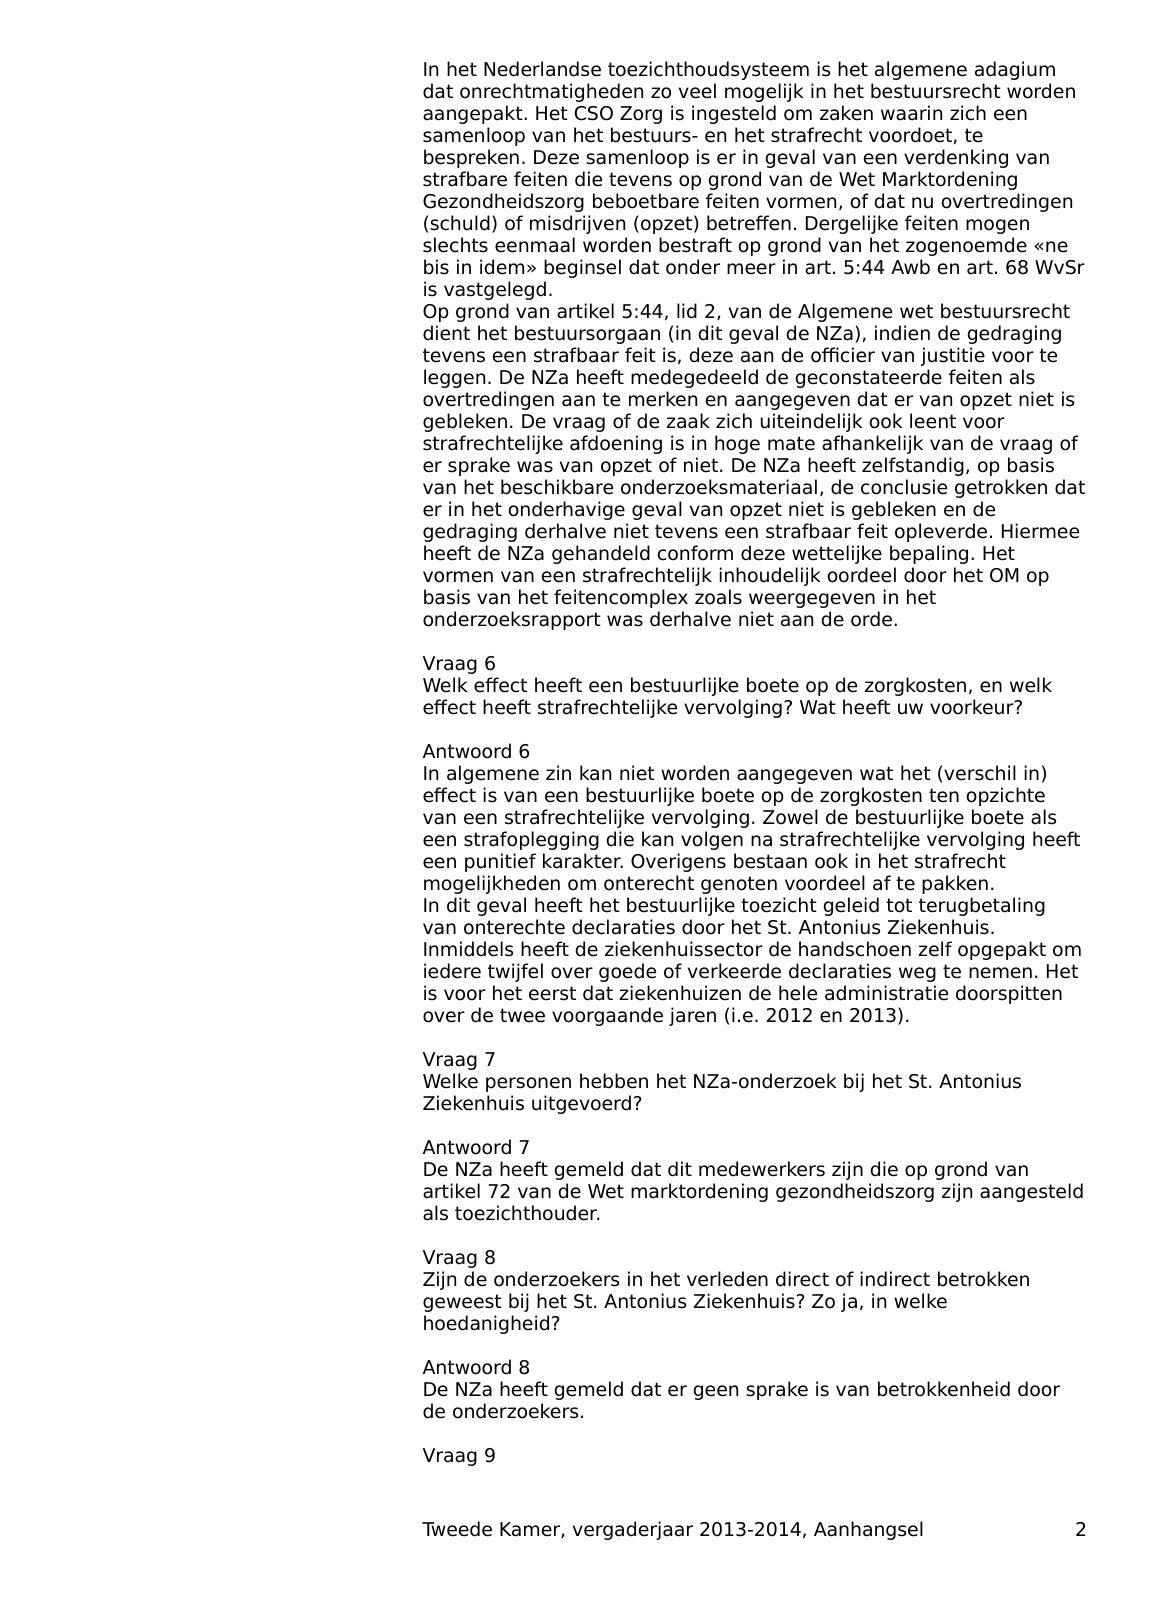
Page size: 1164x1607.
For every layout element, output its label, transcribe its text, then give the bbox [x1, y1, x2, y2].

text Vraag 6 [422, 653, 1087, 675]
text De NZa heeft gemeld dat dit medewerkers zijn die op grond van artikel 72 van de Wet marktordening gezondheidszorg zijn aangesteld als toezichthouder. [422, 1159, 1087, 1225]
text Op grond van artikel 5:44, lid 2, van de Algemene wet bestuursrecht dient het bestuursorgaan (in dit geval de NZa), indien de gedraging tevens een strafbaar feit is, deze aan de officier van justitie voor te leggen. De NZa heeft medegedeeld de geconstateerde feiten als overtredingen aan te merken en aangegeven dat er van opzet niet is gebleken. De vraag of de zaak zich uiteindelijk ook leent voor strafrechtelijke afdoening is in hoge mate afhankelijk van de vraag of er sprake was van opzet of niet. De NZa heeft zelfstandig, op basis van het beschikbare onderzoeksmateriaal, de conclusie getrokken dat er in het onderhavige geval van opzet niet is gebleken en de gedraging derhalve niet tevens een strafbaar feit opleverde. Hiermee heeft de NZa gehandeld conform deze wettelijke bepaling. Het vormen van een strafrechtelijk inhoudelijk oordeel door het OM op basis van het feitencomplex zoals weergegeven in het onderzoeksrapport was derhalve niet aan de orde. [422, 301, 1087, 631]
text Zijn de onderzoekers in het verleden direct of indirect betrokken geweest bij het St. Antonius Ziekenhuis? Zo ja, in welke hoedanigheid? [422, 1269, 1087, 1335]
text In het Nederlandse toezichthoudsysteem is het algemene adagium dat onrechtmatigheden zo veel mogelijk in het bestuursrecht worden aangepakt. Het CSO Zorg is ingesteld om zaken waarin zich een samenloop van het bestuurs- en het strafrecht voordoet, te bespreken. Deze samenloop is er in geval van een verdenking van strafbare feiten die tevens op grond van de Wet Marktordening Gezondheidszorg beboetbare feiten vormen, of dat nu overtredingen (schuld) of misdrijven (opzet) betreffen. Dergelijke feiten mogen slechts eenmaal worden bestraft op grond van het zogenoemde «ne bis in idem» beginsel dat onder meer in art. 5:44 Awb en art. 68 WvSr is vastgelegd. [422, 59, 1087, 301]
text Antwoord 7 [422, 1137, 1087, 1159]
text Welk effect heeft een bestuurlijke boete op de zorgkosten, en welk effect heeft strafrechtelijke vervolging? Wat heeft uw voorkeur? [422, 675, 1087, 719]
text Welke personen hebben het NZa-onderzoek bij het St. Antonius Ziekenhuis uitgevoerd? [422, 1071, 1087, 1115]
text Vraag 7 [422, 1049, 1087, 1071]
text De NZa heeft gemeld dat er geen sprake is van betrokkenheid door de onderzoekers. [422, 1379, 1087, 1423]
text In dit geval heeft het bestuurlijke toezicht geleid tot terugbetaling van onterechte declaraties door het St. Antonius Ziekenhuis. Inmiddels heeft de ziekenhuissector de handschoen zelf opgepakt om iedere twijfel over goede of verkeerde declaraties weg te nemen. Het is voor het eerst dat ziekenhuizen de hele administratie doorspitten over de twee voorgaande jaren (i.e. 2012 en 2013). [422, 895, 1087, 1027]
text Vraag 9 [422, 1445, 1087, 1467]
text Vraag 8 [422, 1247, 1087, 1269]
text Antwoord 8 [422, 1357, 1087, 1379]
text In algemene zin kan niet worden aangegeven wat het (verschil in) effect is van een bestuurlijke boete op de zorgkosten ten opzichte van een strafrechtelijke vervolging. Zowel de bestuurlijke boete als een strafoplegging die kan volgen na strafrechtelijke vervolging heeft een punitief karakter. Overigens bestaan ook in het strafrecht mogelijkheden om onterecht genoten voordeel af te pakken. [422, 763, 1087, 895]
text Antwoord 6 [422, 741, 1087, 763]
